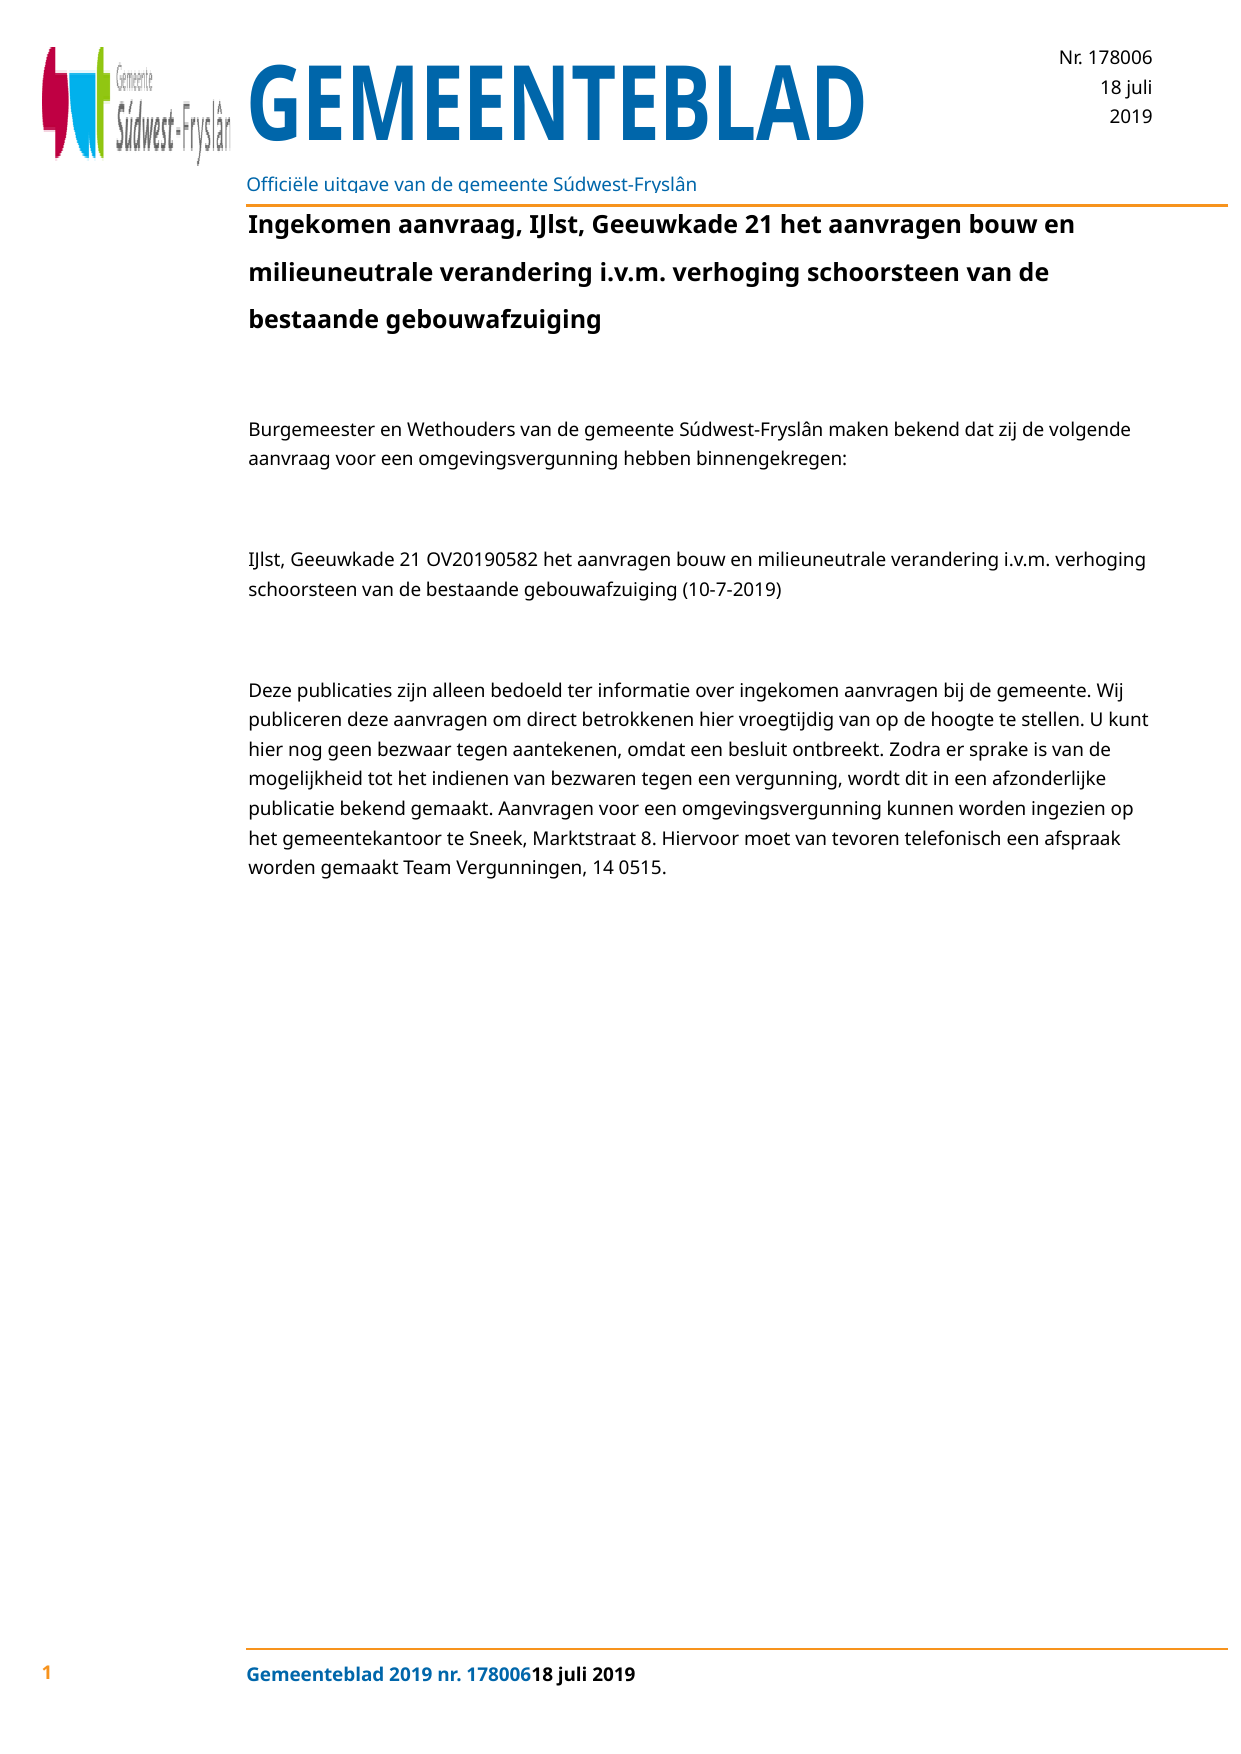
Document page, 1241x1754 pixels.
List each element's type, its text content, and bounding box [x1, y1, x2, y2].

text Ingekomen aanvraag, IJlst, Geeuwkade 21 het aanvragen bouw en milieuneutrale verandering i.v.m. verhoging schoorsteen van de bestaande gebouwafzuiging [248, 207, 1152, 336]
text Burgemeester en Wethouders van de gemeente Súdwest-Fryslân maken bekend dat zij de volgende aanvraag voor een omgevingsvergunning hebben binnengekregen: [248, 416, 1152, 471]
text Deze publicaties zijn alleen bedoeld ter informatie over ingekomen aanvragen bij de gemeente. Wij publiceren deze aanvragen om direct betrokkenen hier vroegtijdig van op de hoogte te stellen. U kunt hier nog geen bezwaar tegen aantekenen, omdat een besluit ontbreekt. Zodra er sprake is van de mogelijkheid tot het indienen van bezwaren tegen een vergunning, wordt dit in een afzonderlijke publicatie bekend gemaakt. Aanvragen voor een omgevingsvergunning kunnen worden ingezien op het gemeentekantoor te Sneek, Marktstraat 8. Hiervoor moet van tevoren telefonisch een afspraak worden gemaakt Team Vergunningen, 14 0515. [248, 677, 1152, 880]
picture [41, 47, 231, 172]
text IJlst, Geeuwkade 21 OV20190582 het aanvragen bouw en milieuneutrale verandering i.v.m. verhoging schoorsteen van de bestaande gebouwafzuiging (10-7-2019) [248, 546, 1152, 602]
